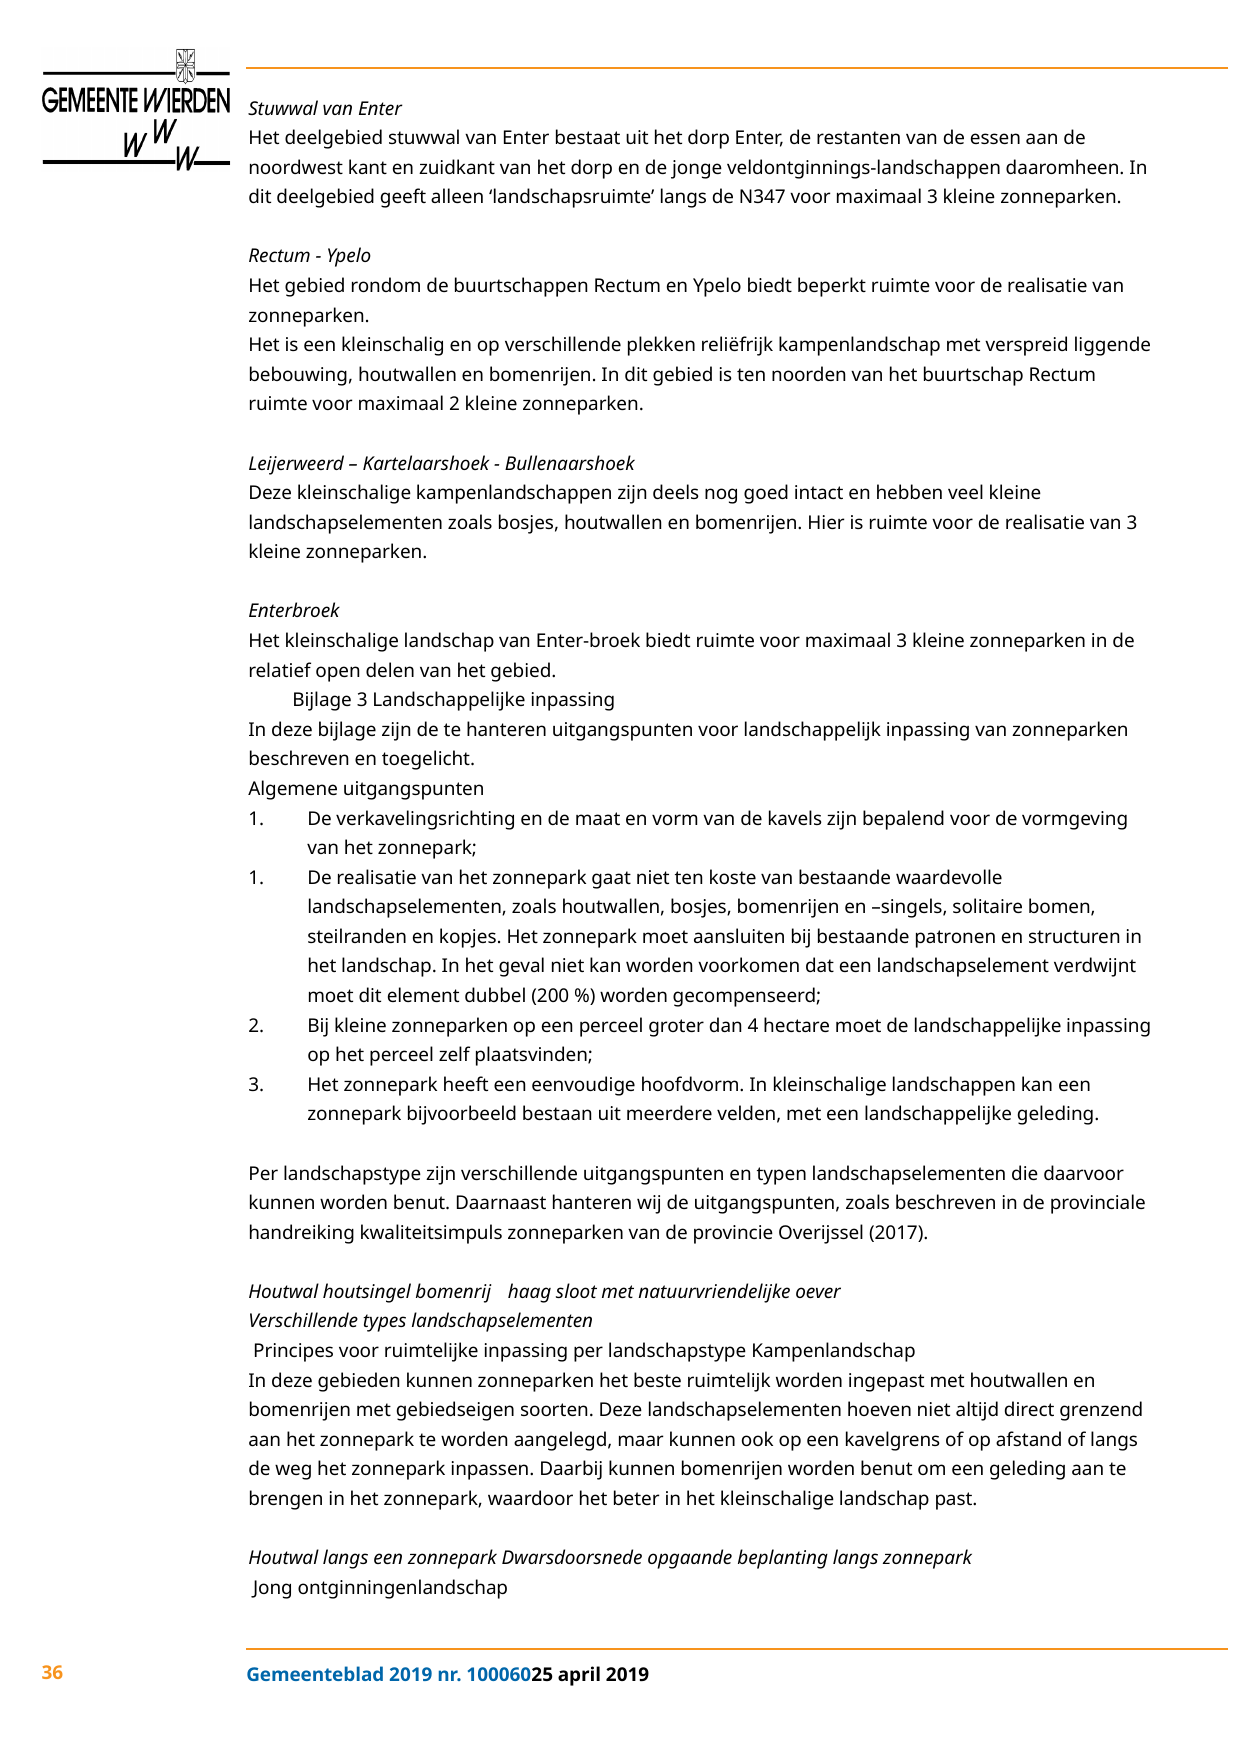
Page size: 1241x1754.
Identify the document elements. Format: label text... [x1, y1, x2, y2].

text Stuwwal van Enter [248, 95, 1152, 121]
text Verschillende types landschapselementen [248, 1308, 1152, 1333]
text Houtwal langs een zonnepark Dwarsdoorsnede opgaande beplanting langs zonnepark [248, 1544, 1152, 1570]
text Het kleinschalige landschap van Enter-broek biedt ruimte voor maximaal 3 kleine zonneparken in de relatief open delen van het gebied. [248, 627, 1152, 683]
text Leijerweerd – Kartelaarshoek - Bullenaarshoek [248, 450, 1152, 476]
list Het zonnepark heeft een eenvoudige hoofdvorm. In kleinschalige landschappen kan een zonnepark bijvoorbeeld bestaan uit meerdere velden, met een landschappelijke geleding. [248, 1071, 1152, 1126]
text Per landschapstype zijn verschillende uitgangspunten en typen landschapselementen die daarvoor kunnen worden benut. Daarnaast hanteren wij de uitgangspunten, zoals beschreven in de provinciale handreiking kwaliteitsimpuls zonneparken van de provincie Overijssel (2017). [248, 1160, 1152, 1245]
text Principes voor ruimtelijke inpassing per landschapstype Kampenlandschap [248, 1337, 1152, 1363]
text Jong ontginningenlandschap [248, 1574, 1152, 1600]
text In deze bijlage zijn de te hanteren uitgangspunten voor landschappelijk inpassing van zonneparken beschreven en toegelicht. [248, 716, 1152, 771]
text Bijlage 3 Landschappelijke inpassing [248, 686, 1152, 712]
text Het deelgebied stuwwal van Enter bestaat uit het dorp Enter, de restanten van de essen aan de noordwest kant en zuidkant van het dorp en de jonge veldontginnings-landschappen daaromheen. In dit deelgebied geeft alleen ‘landschapsruimte’ langs de N347 voor maximaal 3 kleine zonneparken. [248, 124, 1152, 209]
text Rectum - Ypelo [248, 243, 1152, 268]
text Het gebied rondom de buurtschappen Rectum en Ypelo biedt beperkt ruimte voor de realisatie van zonneparken. [248, 272, 1152, 328]
list De realisatie van het zonnepark gaat niet ten koste van bestaande waardevolle landschapselementen, zoals houtwallen, bosjes, bomenrijen en –singels, solitaire bomen, steilranden en kopjes. Het zonnepark moet aansluiten bij bestaande patronen en structuren in het landschap. In het geval niet kan worden voorkomen dat een landschapselement verdwijnt moet dit element dubbel (200 %) worden gecompenseerd; [248, 864, 1152, 1008]
picture [41, 47, 231, 172]
text In deze gebieden kunnen zonneparken het beste ruimtelijk worden ingepast met houtwallen en bomenrijen met gebiedseigen soorten. Deze landschapselementen hoeven niet altijd direct grenzend aan het zonnepark te worden aangelegd, maar kunnen ook op een kavelgrens of op afstand of langs de weg het zonnepark inpassen. Daarbij kunnen bomenrijen worden benut om een geleding aan te brengen in het zonnepark, waardoor het beter in het kleinschalige landschap past. [248, 1367, 1152, 1511]
text Deze kleinschalige kampenlandschappen zijn deels nog goed intact en hebben veel kleine landschapselementen zoals bosjes, houtwallen en bomenrijen. Hier is ruimte voor de realisatie van 3 kleine zonneparken. [248, 479, 1152, 564]
text Houtwal houtsingel bomenrij haag sloot met natuurvriendelijke oever [248, 1278, 1152, 1304]
text Enterbroek [248, 598, 1152, 623]
list De verkavelingsrichting en de maat en vorm van de kavels zijn bepalend voor de vormgeving van het zonnepark; [248, 805, 1152, 860]
list Bij kleine zonneparken op een perceel groter dan 4 hectare moet de landschappelijke inpassing op het perceel zelf plaatsvinden; [248, 1012, 1152, 1067]
text Het is een kleinschalig en op verschillende plekken reliëfrijk kampenlandschap met verspreid liggende bebouwing, houtwallen en bomenrijen. In dit gebied is ten noorden van het buurtschap Rectum ruimte voor maximaal 2 kleine zonneparken. [248, 331, 1152, 416]
text Algemene uitgangspunten [248, 775, 1152, 801]
